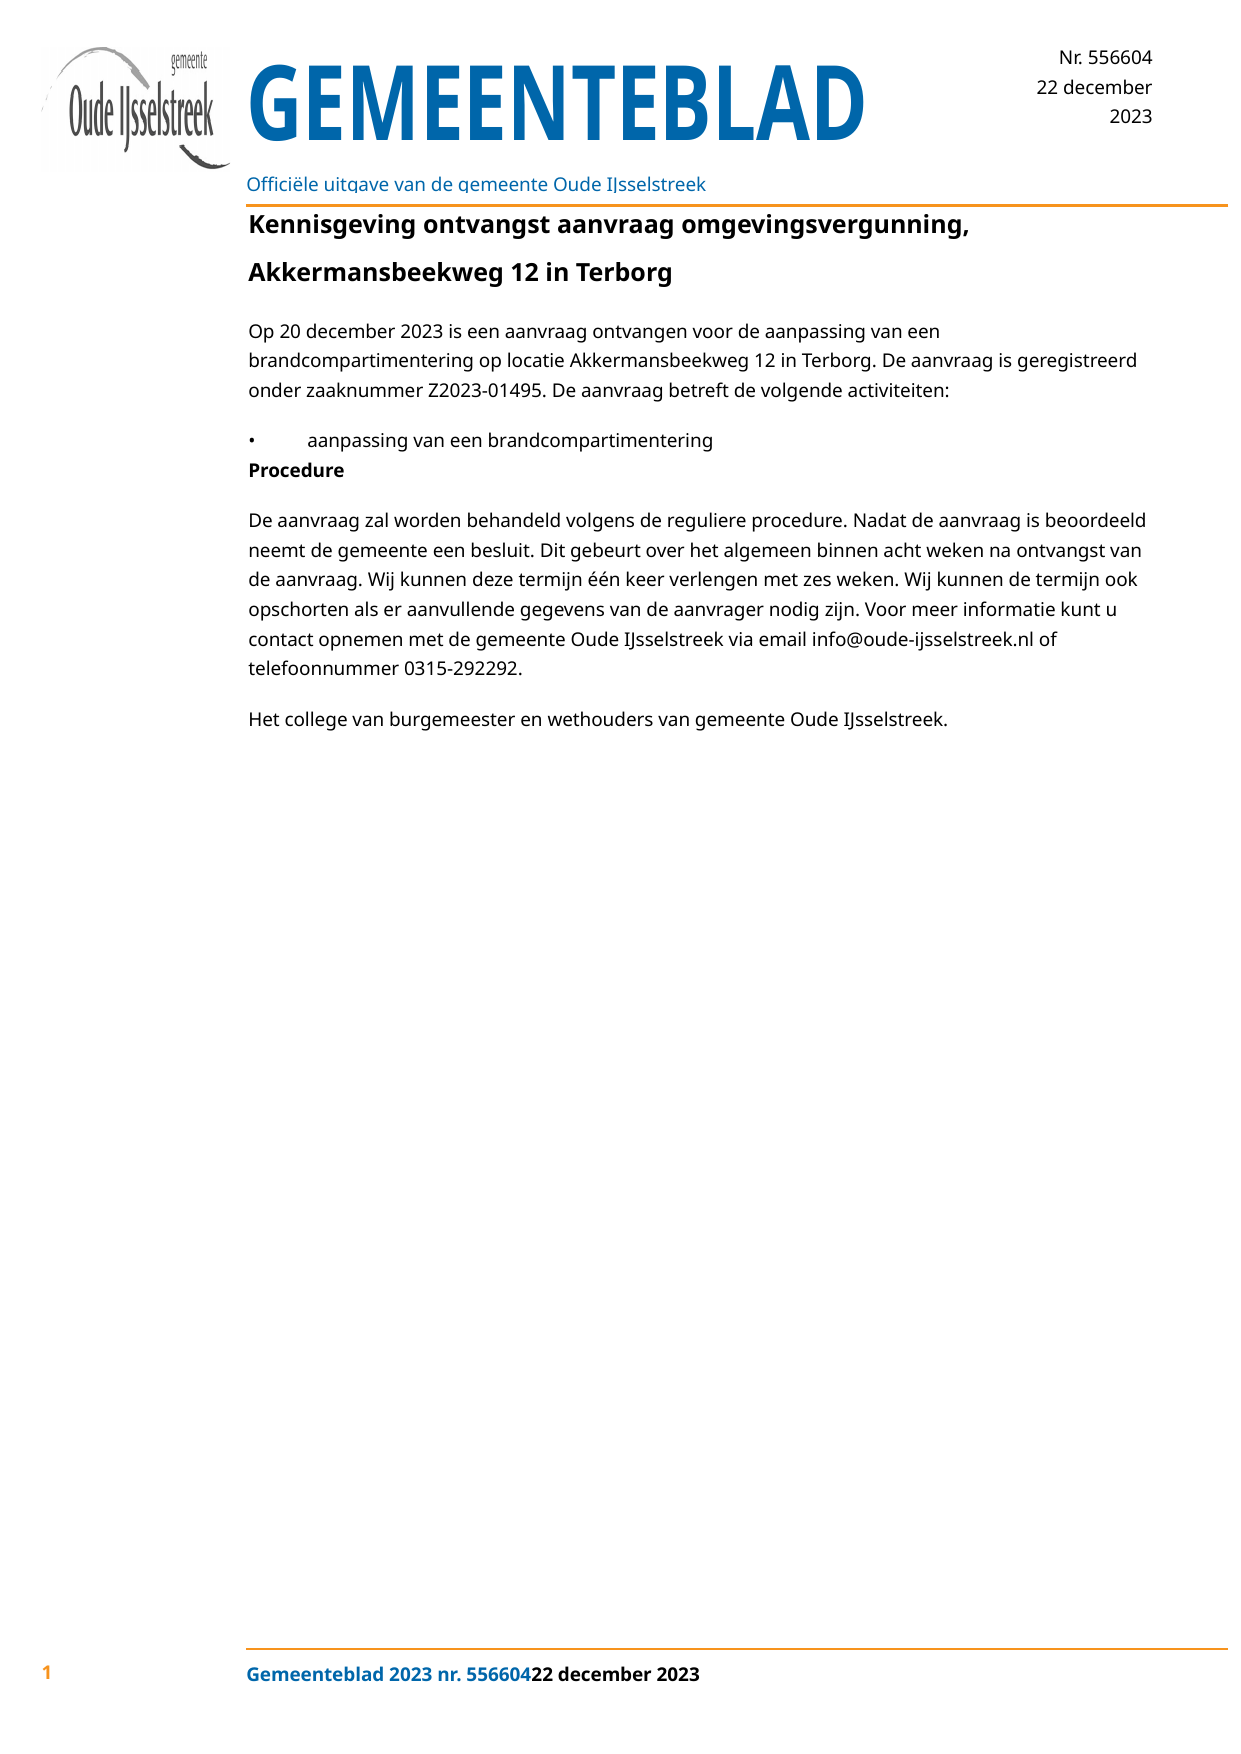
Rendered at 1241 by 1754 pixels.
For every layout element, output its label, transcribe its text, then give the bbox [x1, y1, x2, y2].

text Op 20 december 2023 is een aanvraag ontvangen voor de aanpassing van een brandcompartimentering op locatie Akkermansbeekweg 12 in Terborg. De aanvraag is geregistreerd onder zaaknummer Z2023-01495. De aanvraag betreft de volgende activiteiten: [248, 318, 1152, 403]
list aanpassing van een brandcompartimentering [248, 427, 1152, 453]
text De aanvraag zal worden behandeld volgens de reguliere procedure. Nadat de aanvraag is beoordeeld neemt de gemeente een besluit. Dit gebeurt over het algemeen binnen acht weken na ontvangst van de aanvraag. Wij kunnen deze termijn één keer verlengen met zes weken. Wij kunnen de termijn ook opschorten als er aanvullende gegevens van de aanvrager nodig zijn. Voor meer informatie kunt u contact opnemen met de gemeente Oude IJsselstreek via email info@oude-ijsselstreek.nl of telefoonnummer 0315-292292. [248, 507, 1152, 681]
picture [41, 47, 231, 172]
text Procedure [248, 457, 1152, 483]
text Kennisgeving ontvangst aanvraag omgevingsvergunning, Akkermansbeekweg 12 in Terborg [248, 207, 1152, 288]
text Het college van burgemeester en wethouders van gemeente Oude IJsselstreek. [248, 706, 1152, 732]
